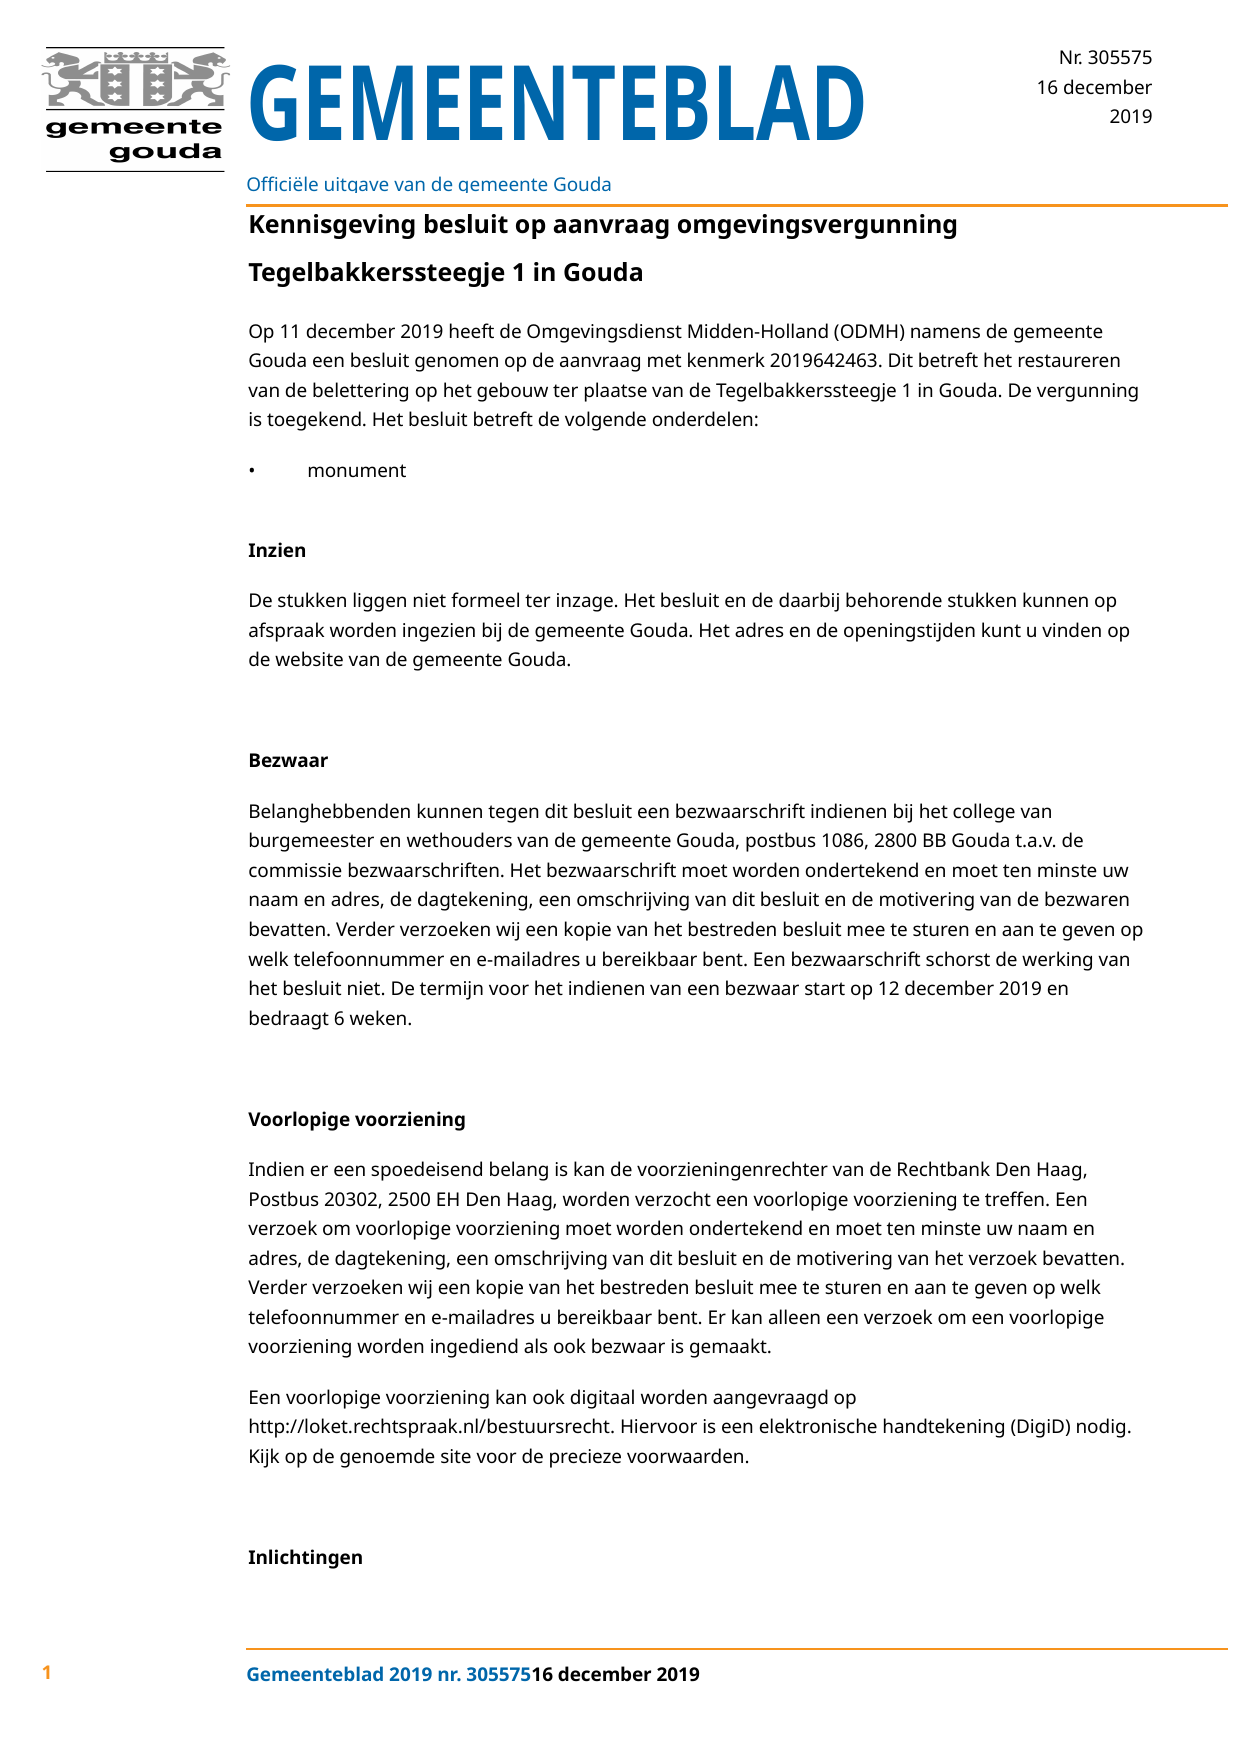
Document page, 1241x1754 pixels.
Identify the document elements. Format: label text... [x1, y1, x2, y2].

text Voorlopige voorziening [248, 1106, 1152, 1132]
text Belanghebbenden kunnen tegen dit besluit een bezwaarschrift indienen bij het college van burgemeester en wethouders van de gemeente Gouda, postbus 1086, 2800 BB Gouda t.a.v. de commissie bezwaarschriften. Het bezwaarschrift moet worden ondertekend en moet ten minste uw naam en adres, de dagtekening, een omschrijving van dit besluit en de motivering van de bezwaren bevatten. Verder verzoeken wij een kopie van het bestreden besluit mee te sturen en aan te geven op welk telefoonnummer en e-mailadres u bereikbaar bent. Een bezwaarschrift schorst de werking van het besluit niet. De termijn voor het indienen van een bezwaar start op 12 december 2019 en bedraagt 6 weken. [248, 798, 1152, 1031]
text Inzien [248, 537, 1152, 563]
list monument [248, 457, 1152, 483]
text Een voorlopige voorziening kan ook digitaal worden aangevraagd op http://loket.rechtspraak.nl/bestuursrecht. Hiervoor is een elektronische handtekening (DigiD) nodig. Kijk op de genoemde site voor de precieze voorwaarden. [248, 1384, 1152, 1469]
text Kennisgeving besluit op aanvraag omgevingsvergunning Tegelbakkerssteegje 1 in Gouda [248, 207, 1152, 288]
text De stukken liggen niet formeel ter inzage. Het besluit en de daarbij behorende stukken kunnen op afspraak worden ingezien bij de gemeente Gouda. Het adres en de openingstijden kunt u vinden op de website van de gemeente Gouda. [248, 587, 1152, 672]
text Op 11 december 2019 heeft de Omgevingsdienst Midden-Holland (ODMH) namens de gemeente Gouda een besluit genomen op de aanvraag met kenmerk 2019642463. Dit betreft het restaureren van de belettering op het gebouw ter plaatse van de Tegelbakkerssteegje 1 in Gouda. De vergunning is toegekend. Het besluit betreft de volgende onderdelen: [248, 318, 1152, 432]
text Indien er een spoedeisend belang is kan de voorzieningenrechter van de Rechtbank Den Haag, Postbus 20302, 2500 EH Den Haag, worden verzocht een voorlopige voorziening te treffen. Een verzoek om voorlopige voorziening moet worden ondertekend en moet ten minste uw naam en adres, de dagtekening, een omschrijving van dit besluit en de motivering van het verzoek bevatten. Verder verzoeken wij een kopie van het bestreden besluit mee te sturen en aan te geven op welk telefoonnummer en e-mailadres u bereikbaar bent. Er kan alleen een verzoek om een voorlopige voorziening worden ingediend als ook bezwaar is gemaakt. [248, 1156, 1152, 1359]
text Bezwaar [248, 747, 1152, 773]
picture [41, 47, 231, 172]
text Inlichtingen [248, 1544, 1152, 1570]
